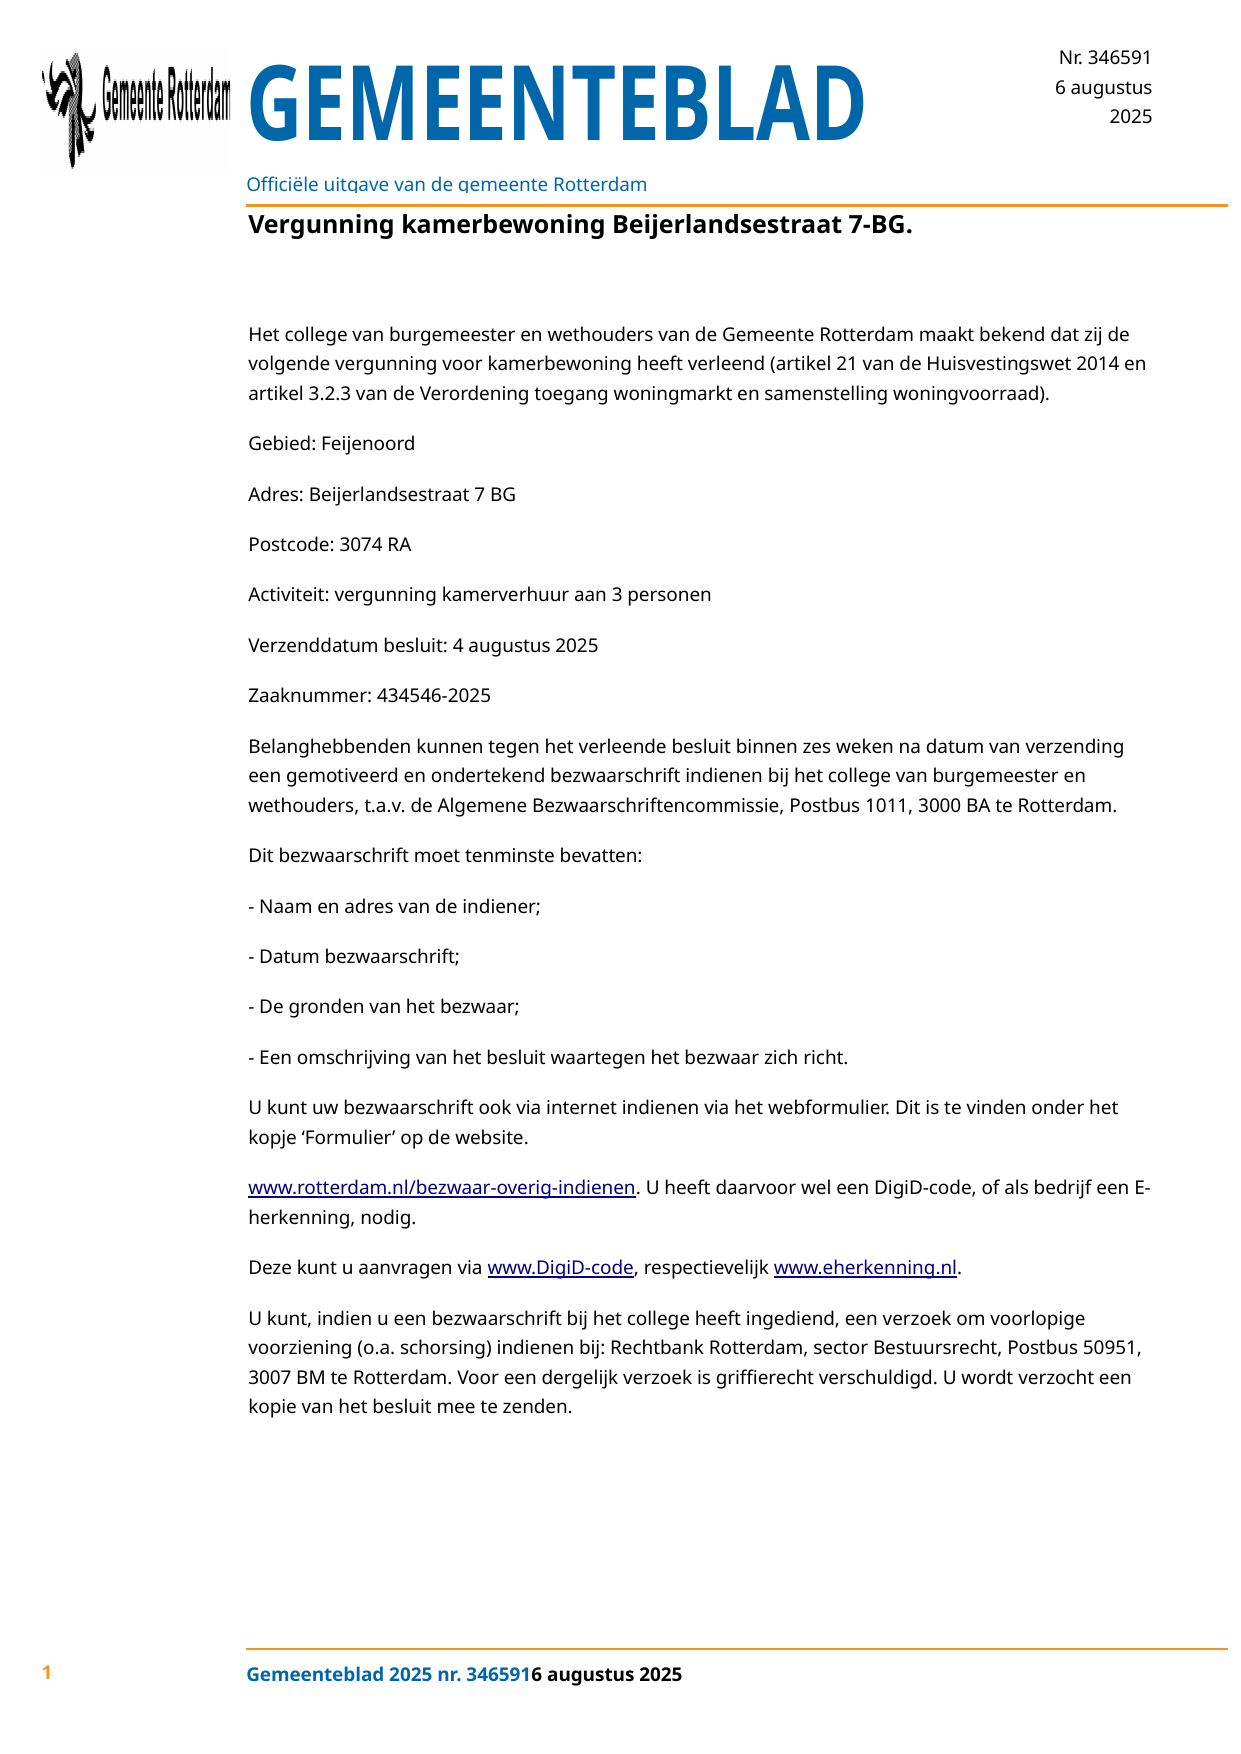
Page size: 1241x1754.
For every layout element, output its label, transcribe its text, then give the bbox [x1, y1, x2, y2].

text - Een omschrijving van het besluit waartegen het bezwaar zich richt. [248, 1044, 1152, 1070]
text - Naam en adres van de indiener; [248, 893, 1152, 918]
text www.rotterdam.nl/bezwaar-overig-indienen. U heeft daarvoor wel een DigiD-code, of als bedrijf een E-herkenning, nodig. [248, 1174, 1152, 1230]
text Verzenddatum besluit: 4 augustus 2025 [248, 632, 1152, 658]
text U kunt, indien u een bezwaarschrift bij het college heeft ingediend, een verzoek om voorlopige voorziening (o.a. schorsing) indienen bij: Rechtbank Rotterdam, sector Bestuursrecht, Postbus 50951, 3007 BM te Rotterdam. Voor een dergelijk verzoek is griffierecht verschuldigd. U wordt verzocht een kopie van het besluit mee te zenden. [248, 1305, 1152, 1419]
text U kunt uw bezwaarschrift ook via internet indienen via het webformulier. Dit is te vinden onder het kopje ‘Formulier’ op de website. [248, 1094, 1152, 1150]
text - Datum bezwaarschrift; [248, 943, 1152, 969]
text - De gronden van het bezwaar; [248, 994, 1152, 1019]
text Belanghebbenden kunnen tegen het verleende besluit binnen zes weken na datum van verzending een gemotiveerd en ondertekend bezwaarschrift indienen bij het college van burgemeester en wethouders, t.a.v. de Algemene Bezwaarschriftencommissie, Postbus 1011, 3000 BA te Rotterdam. [248, 733, 1152, 818]
text Adres: Beijerlandsestraat 7 BG [248, 481, 1152, 506]
picture [41, 47, 231, 172]
text Activiteit: vergunning kamerverhuur aan 3 personen [248, 582, 1152, 607]
text Vergunning kamerbewoning Beijerlandsestraat 7-BG. [248, 207, 1152, 241]
text Zaaknummer: 434546-2025 [248, 682, 1152, 708]
text Postcode: 3074 RA [248, 531, 1152, 557]
text Het college van burgemeester en wethouders van de Gemeente Rotterdam maakt bekend dat zij de volgende vergunning voor kamerbewoning heeft verleend (artikel 21 van de Huisvestingswet 2014 en artikel 3.2.3 van de Verordening toegang woningmarkt en samenstelling woningvoorraad). [248, 321, 1152, 406]
text Deze kunt u aanvragen via www.DigiD-code, respectievelijk www.eherkenning.nl. [248, 1254, 1152, 1280]
text Gebied: Feijenoord [248, 430, 1152, 456]
text Dit bezwaarschrift moet tenminste bevatten: [248, 842, 1152, 868]
